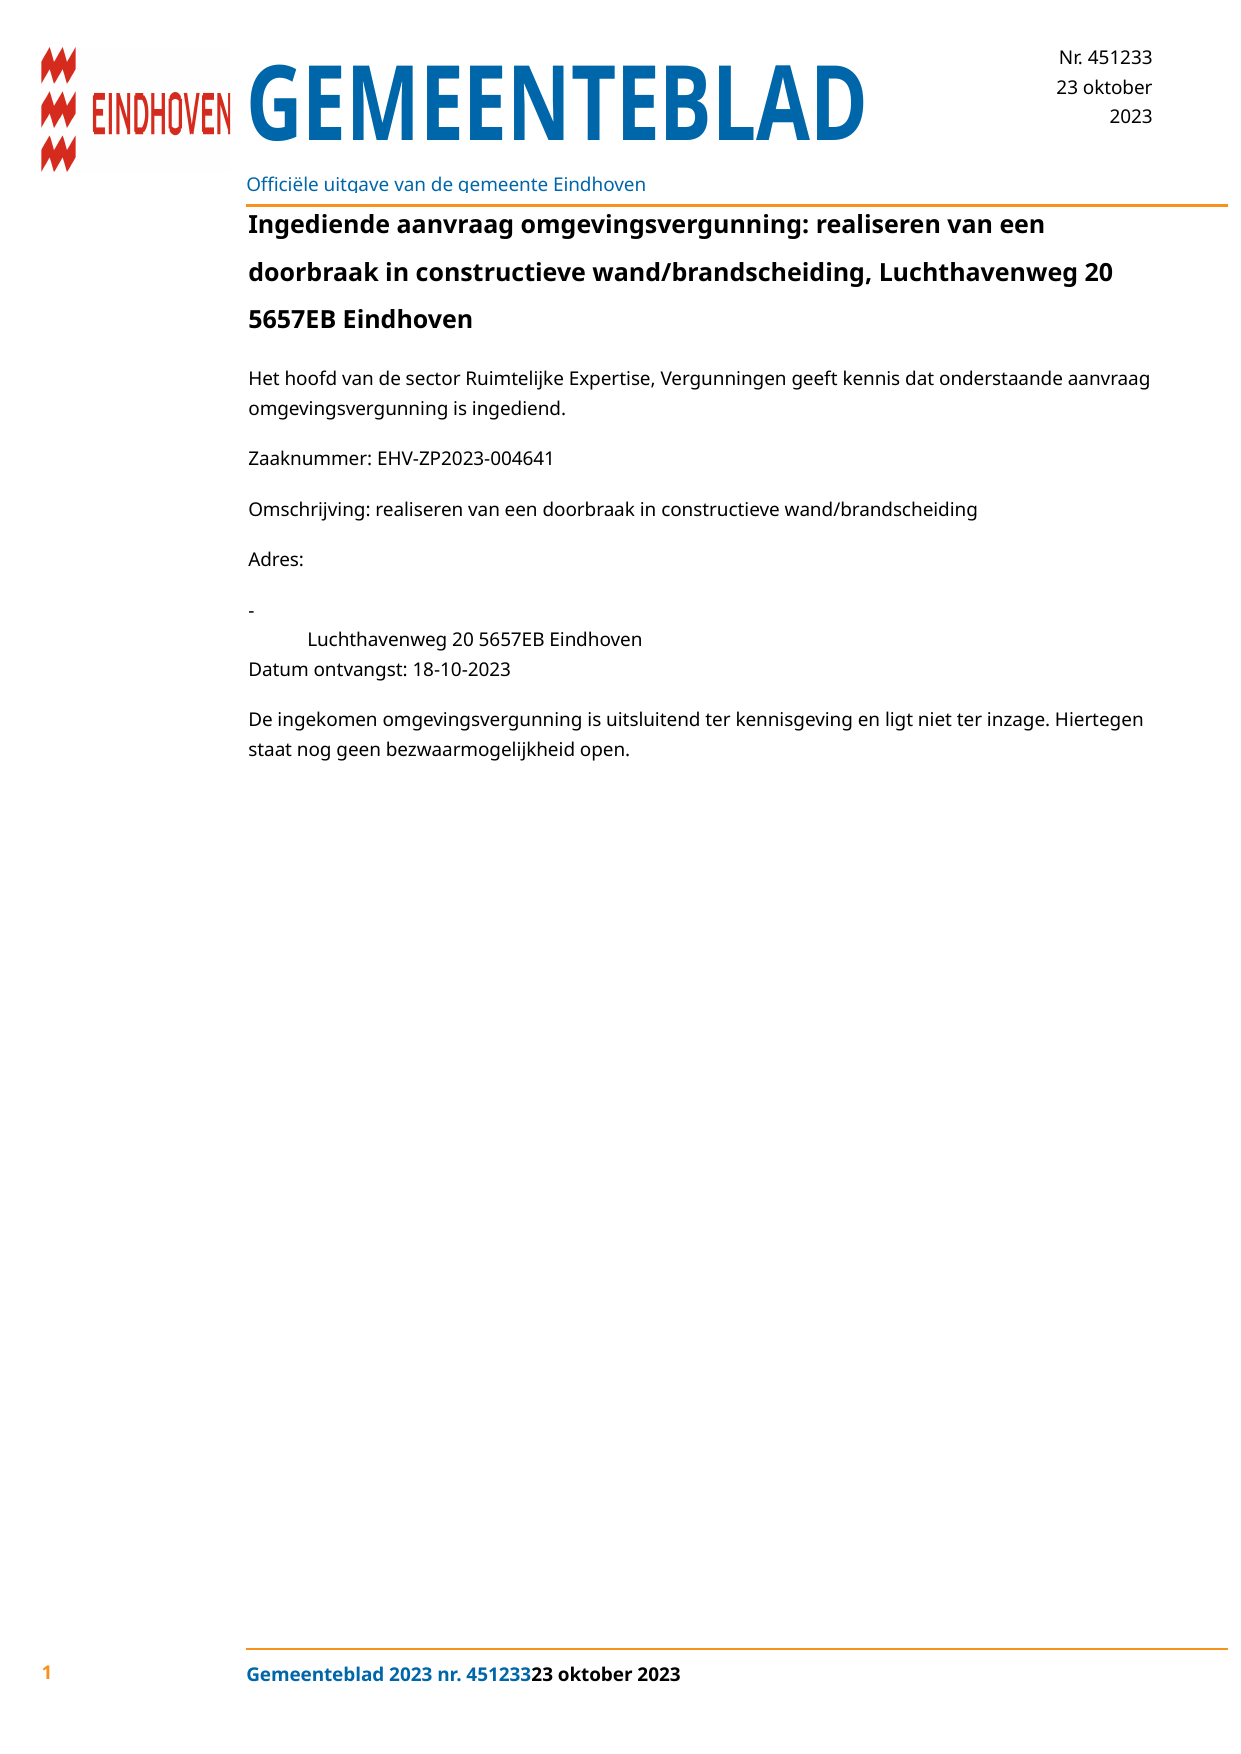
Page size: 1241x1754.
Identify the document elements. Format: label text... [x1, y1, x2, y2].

text De ingekomen omgevingsvergunning is uitsluitend ter kennisgeving en ligt niet ter inzage. Hiertegen staat nog geen bezwaarmogelijkheid open. [248, 706, 1152, 762]
text Ingediende aanvraag omgevingsvergunning: realiseren van een doorbraak in constructieve wand/brandscheiding, Luchthavenweg 20 5657EB Eindhoven [248, 207, 1152, 336]
text Omschrijving: realiseren van een doorbraak in constructieve wand/brandscheiding [248, 496, 1152, 522]
list Luchthavenweg 20 5657EB Eindhoven [248, 626, 1152, 652]
text Het hoofd van de sector Ruimtelijke Expertise, Vergunningen geeft kennis dat onderstaande aanvraag omgevingsvergunning is ingediend. [248, 366, 1152, 421]
text Datum ontvangst: 18-10-2023 [248, 656, 1152, 682]
text Zaaknummer: EHV-ZP2023-004641 [248, 446, 1152, 471]
text Adres: [248, 546, 1152, 572]
picture [41, 47, 231, 172]
